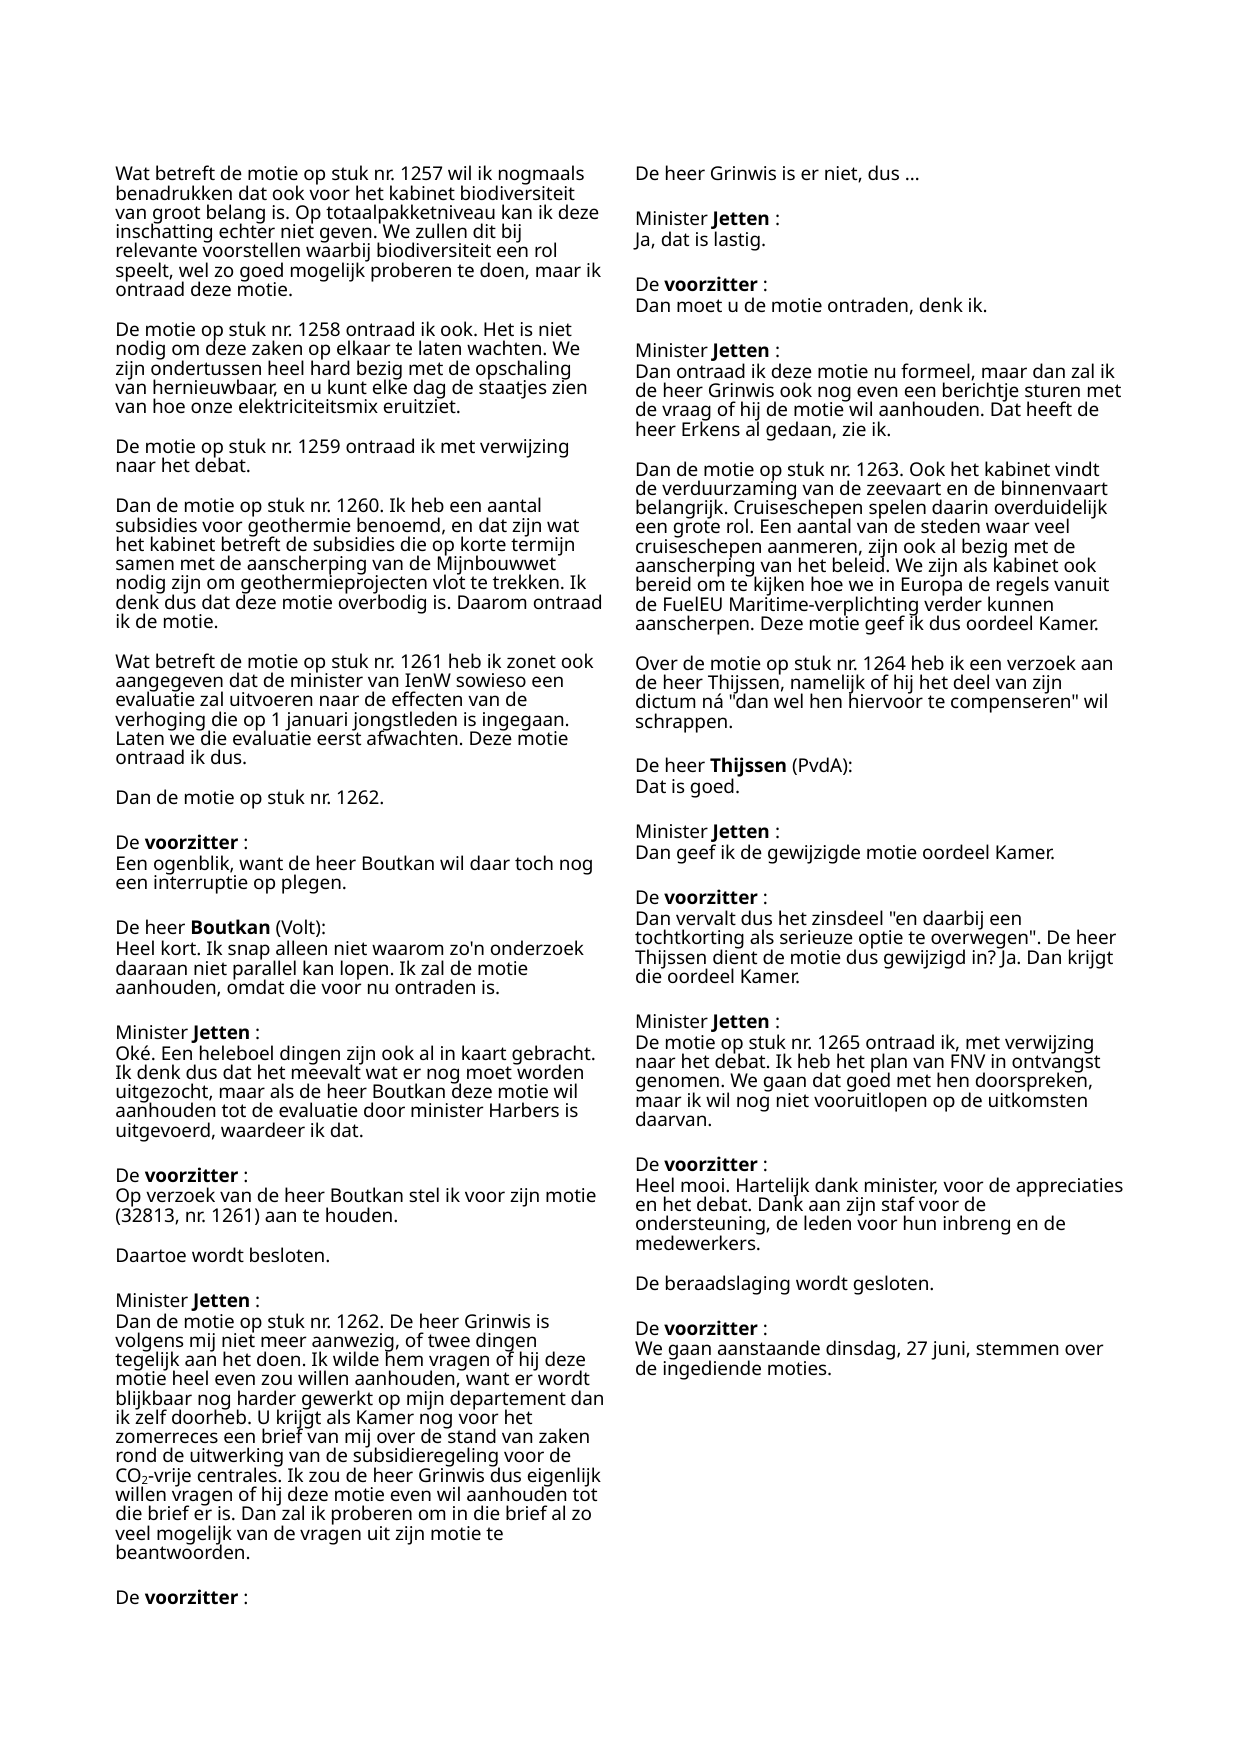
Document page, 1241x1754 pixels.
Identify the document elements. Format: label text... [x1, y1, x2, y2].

text Minister Jetten : [635, 205, 1125, 231]
text Dan de motie op stuk nr. 1263. Ook het kabinet vindt de verduurzaming van de zeevaart en de binnenvaart belangrijk. Cruiseschepen spelen daarin overduidelijk een grote rol. Een aantal van de steden waar veel cruiseschepen aanmeren, zijn ook al bezig met de aanscherping van het beleid. We zijn als kabinet ook bereid om te kijken hoe we in Europa de regels vanuit de FuelEU Maritime-verplichting verder kunnen aanscherpen. Deze motie geef ik dus oordeel Kamer. [635, 461, 1125, 634]
text Minister Jetten : [635, 818, 1125, 844]
text Oké. Een heleboel dingen zijn ook al in kaart gebracht. Ik denk dus dat het meevalt wat er nog moet worden uitgezocht, maar als de heer Boutkan deze motie wil aanhouden tot de evaluatie door minister Harbers is uitgevoerd, waardeer ik dat. [115, 1044, 605, 1141]
text Dan moet u de motie ontraden, denk ik. [635, 297, 1125, 316]
text Dat is goed. [635, 778, 1125, 798]
text Daartoe wordt besloten. [115, 1247, 605, 1266]
text Minister Jetten : [115, 1287, 605, 1313]
text Minister Jetten : [115, 1019, 605, 1044]
text Over de motie op stuk nr. 1264 heb ik een verzoek aan de heer Thijssen, namelijk of hij het deel van zijn dictum ná "dan wel hen hiervoor te compenseren" wil schrappen. [635, 655, 1125, 732]
text Dan geef ik de gewijzigde motie oordeel Kamer. [635, 844, 1125, 863]
text Heel mooi. Hartelijk dank minister, voor de appreciaties en het debat. Dank aan zijn staf voor de ondersteuning, de leden voor hun inbreng en de medewerkers. [635, 1177, 1125, 1254]
text De beraadslaging wordt gesloten. [635, 1274, 1125, 1294]
text Dan ontraad ik deze motie nu formeel, maar dan zal ik de heer Grinwis ook nog even een berichtje sturen met de vraag of hij de motie wil aanhouden. Dat heeft de heer Erkens al gedaan, zie ik. [635, 363, 1125, 440]
text De motie op stuk nr. 1259 ontraad ik met verwijzing naar het debat. [115, 438, 605, 477]
text De heer Grinwis is er niet, dus … [635, 165, 1125, 184]
text We gaan aanstaande dinsdag, 27 juni, stemmen over de ingediende moties. [635, 1340, 1125, 1379]
text Dan de motie op stuk nr. 1262. [115, 789, 605, 808]
text Op verzoek van de heer Boutkan stel ik voor zijn motie (32813, nr. 1261) aan te houden. [115, 1187, 605, 1226]
text Minister Jetten : [635, 1008, 1125, 1034]
text Minister Jetten : [635, 337, 1125, 363]
text De voorzitter : [635, 1315, 1125, 1340]
text De heer Thijssen (PvdA): [635, 753, 1125, 778]
text Dan vervalt dus het zinsdeel "en daarbij een tochtkorting als serieuze optie te overwegen". De heer Thijssen dient de motie dus gewijzigd in? Ja. Dan krijgt die oordeel Kamer. [635, 910, 1125, 987]
text De heer Boutkan (Volt): [115, 914, 605, 940]
text De voorzitter : [635, 1151, 1125, 1177]
text Dan de motie op stuk nr. 1260. Ik heb een aantal subsidies voor geothermie benoemd, en dat zijn wat het kabinet betreft de subsidies die op korte termijn samen met de aanscherping van de Mijnbouwwet nodig zijn om geothermieprojecten vlot te trekken. Ik denk dus dat deze motie overbodig is. Daarom ontraad ik de motie. [115, 497, 605, 632]
text De voorzitter : [115, 1584, 605, 1610]
text De voorzitter : [115, 829, 605, 855]
text Dan de motie op stuk nr. 1262. De heer Grinwis is volgens mij niet meer aanwezig, of twee dingen tegelijk aan het doen. Ik wilde hem vragen of hij deze motie heel even zou willen aanhouden, want er wordt blijkbaar nog harder gewerkt op mijn departement dan ik zelf doorheb. U krijgt als Kamer nog voor het zomerreces een brief van mij over de stand van zaken rond de uitwerking van de subsidieregeling voor de CO2-vrije centrales. Ik zou de heer Grinwis dus eigenlijk willen vragen of hij deze motie even wil aanhouden tot die brief er is. Dan zal ik proberen om in die brief al zo veel mogelijk van de vragen uit zijn motie te beantwoorden. [115, 1313, 605, 1563]
text De voorzitter : [635, 884, 1125, 910]
text Ja, dat is lastig. [635, 231, 1125, 250]
text De voorzitter : [635, 271, 1125, 297]
text Heel kort. Ik snap alleen niet waarom zo'n onderzoek daaraan niet parallel kan lopen. Ik zal de motie aanhouden, omdat die voor nu ontraden is. [115, 940, 605, 998]
text Wat betreft de motie op stuk nr. 1261 heb ik zonet ook aangegeven dat de minister van IenW sowieso een evaluatie zal uitvoeren naar de effecten van de verhoging die op 1 januari jongstleden is ingegaan. Laten we die evaluatie eerst afwachten. Deze motie ontraad ik dus. [115, 653, 605, 768]
text De motie op stuk nr. 1265 ontraad ik, met verwijzing naar het debat. Ik heb het plan van FNV in ontvangst genomen. We gaan dat goed met hen doorspreken, maar ik wil nog niet vooruitlopen op de uitkomsten daarvan. [635, 1034, 1125, 1130]
text De motie op stuk nr. 1258 ontraad ik ook. Het is niet nodig om deze zaken op elkaar te laten wachten. We zijn ondertussen heel hard bezig met de opschaling van hernieuwbaar, en u kunt elke dag de staatjes zien van hoe onze elektriciteitsmix eruitziet. [115, 321, 605, 417]
text Een ogenblik, want de heer Boutkan wil daar toch nog een interruptie op plegen. [115, 855, 605, 894]
text Wat betreft de motie op stuk nr. 1257 wil ik nogmaals benadrukken dat ook voor het kabinet biodiversiteit van groot belang is. Op totaalpakketniveau kan ik deze inschatting echter niet geven. We zullen dit bij relevante voorstellen waarbij biodiversiteit een rol speelt, wel zo goed mogelijk proberen te doen, maar ik ontraad deze motie. [115, 165, 605, 300]
text De voorzitter : [115, 1162, 605, 1187]
